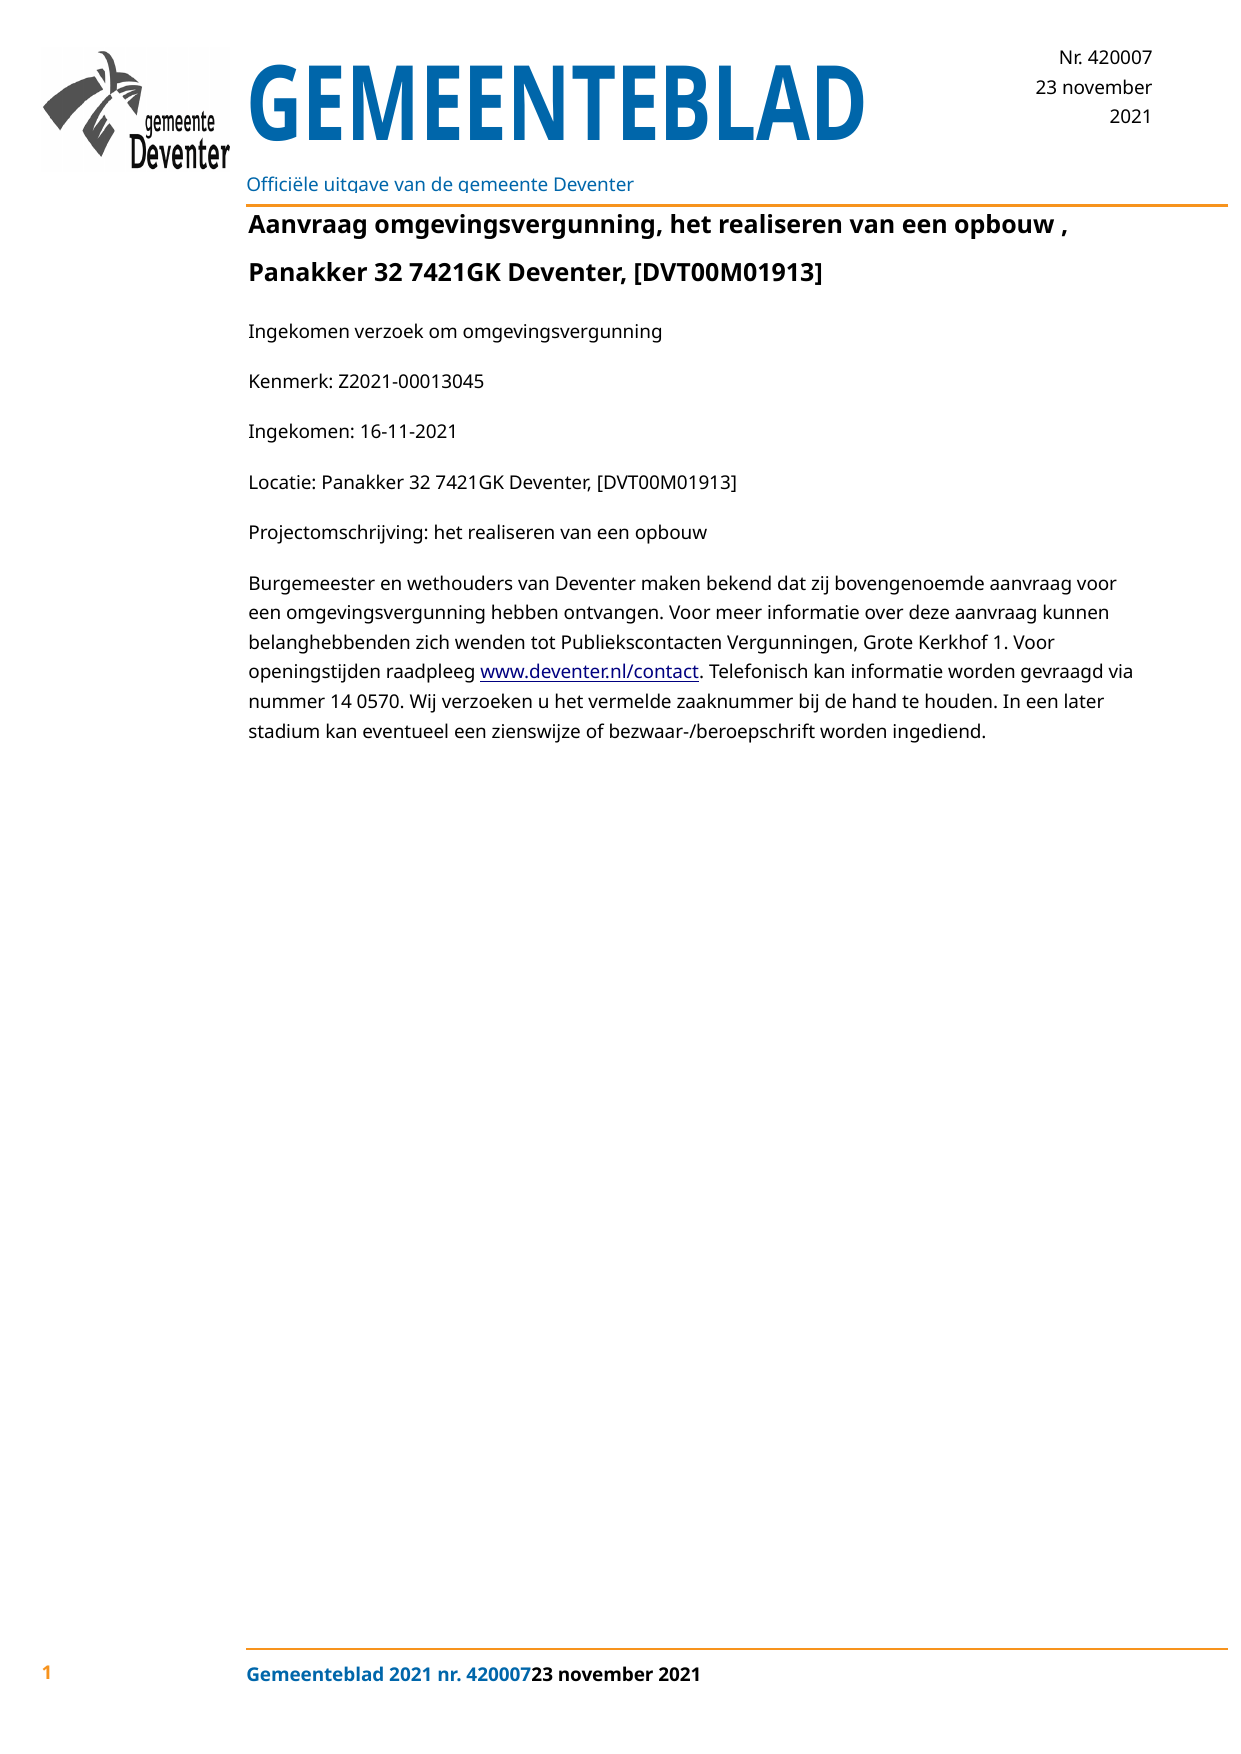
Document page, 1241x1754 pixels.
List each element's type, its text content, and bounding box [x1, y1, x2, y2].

text Ingekomen: 16-11-2021 [248, 419, 1152, 444]
text Ingekomen verzoek om omgevingsvergunning [248, 318, 1152, 344]
text Kenmerk: Z2021-00013045 [248, 368, 1152, 394]
text Locatie: Panakker 32 7421GK Deventer, [DVT00M01913] [248, 469, 1152, 495]
picture [41, 47, 231, 172]
text Aanvraag omgevingsvergunning, het realiseren van een opbouw , Panakker 32 7421GK Deventer, [DVT00M01913] [248, 207, 1152, 288]
text Projectomschrijving: het realiseren van een opbouw [248, 519, 1152, 545]
text Burgemeester en wethouders van Deventer maken bekend dat zij bovengenoemde aanvraag voor een omgevingsvergunning hebben ontvangen. Voor meer informatie over deze aanvraag kunnen belanghebbenden zich wenden tot Publiekscontacten Vergunningen, Grote Kerkhof 1. Voor openingstijden raadpleeg www.deventer.nl/contact. Telefonisch kan informatie worden gevraagd via nummer 14 0570. Wij verzoeken u het vermelde zaaknummer bij de hand te houden. In een later stadium kan eventueel een zienswijze of bezwaar-/beroepschrift worden ingediend. [248, 570, 1152, 744]
